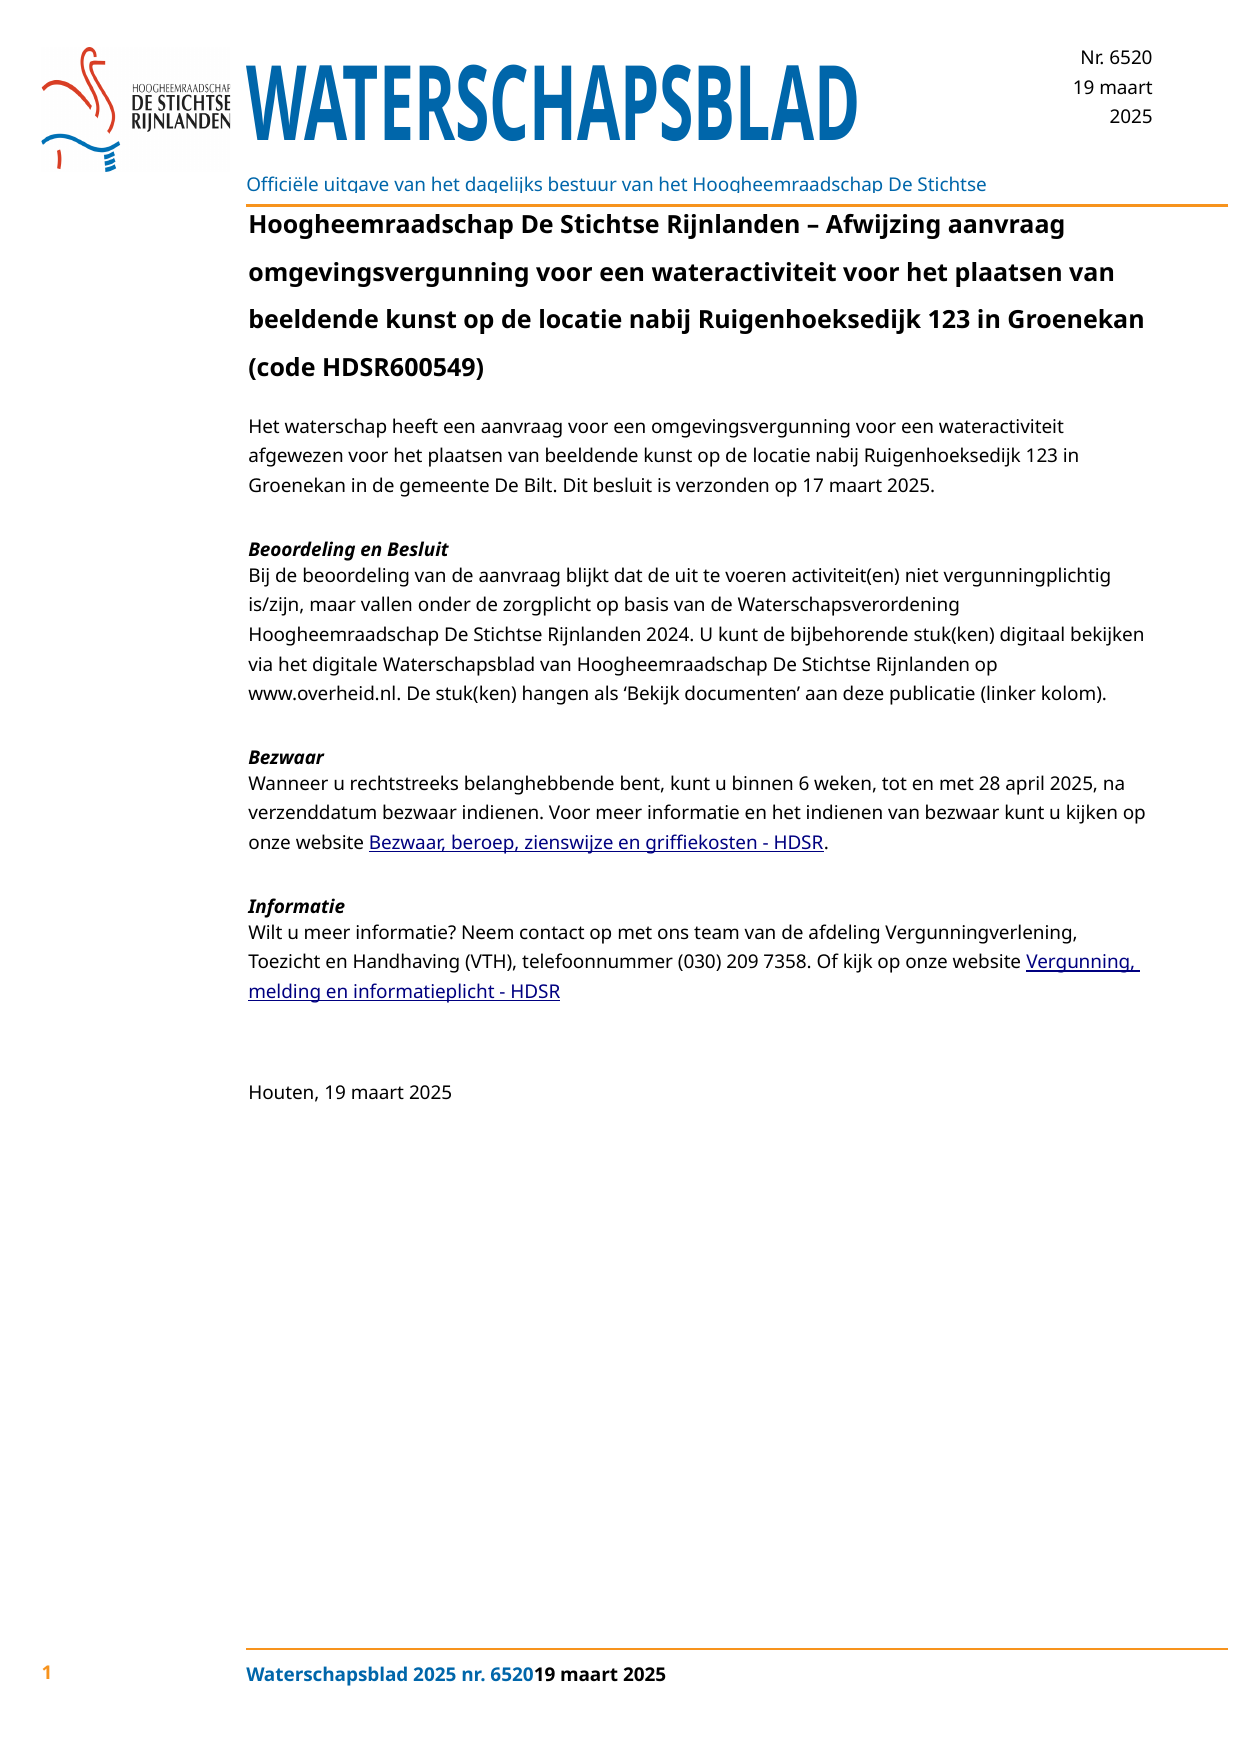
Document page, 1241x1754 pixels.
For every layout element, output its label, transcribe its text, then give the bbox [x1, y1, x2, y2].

picture [41, 47, 231, 172]
text Houten, 19 maart 2025 [248, 1079, 1152, 1104]
text Het waterschap heeft een aanvraag voor een omgevingsvergunning voor een wateractiviteit afgewezen voor het plaatsen van beeldende kunst op de locatie nabij Ruigenhoeksedijk 123 in Groenekan in de gemeente De Bilt. Dit besluit is verzonden op 17 maart 2025. [248, 413, 1152, 498]
text Wilt u meer informatie? Neem contact op met ons team van de afdeling Vergunningverlening, Toezicht en Handhaving (VTH), telefoonnummer (030) 209 7358. Of kijk op onze website Vergunning, melding en informatieplicht - HDSR [248, 919, 1152, 1004]
text Informatie [248, 893, 1152, 919]
text Bezwaar [248, 744, 1152, 770]
text Hoogheemraadschap De Stichtse Rijnlanden – Afwijzing aanvraag omgevingsvergunning voor een wateractiviteit voor het plaatsen van beeldende kunst op de locatie nabij Ruigenhoeksedijk 123 in Groenekan (code HDSR600549) [248, 207, 1152, 384]
text Beoordeling en Besluit [248, 536, 1152, 562]
text Wanneer u rechtstreeks belanghebbende bent, kunt u binnen 6 weken, tot en met 28 april 2025, na verzenddatum bezwaar indienen. Voor meer informatie en het indienen van bezwaar kunt u kijken op onze website Bezwaar, beroep, zienswijze en griffiekosten - HDSR. [248, 770, 1152, 855]
text Bij de beoordeling van de aanvraag blijkt dat de uit te voeren activiteit(en) niet vergunningplichtig is/zijn, maar vallen onder de zorgplicht op basis van de Waterschapsverordening Hoogheemraadschap De Stichtse Rijnlanden 2024. U kunt de bijbehorende stuk(ken) digitaal bekijken via het digitale Waterschapsblad van Hoogheemraadschap De Stichtse Rijnlanden op www.overheid.nl. De stuk(ken) hangen als ‘Bekijk documenten’ aan deze publicatie (linker kolom). [248, 562, 1152, 706]
